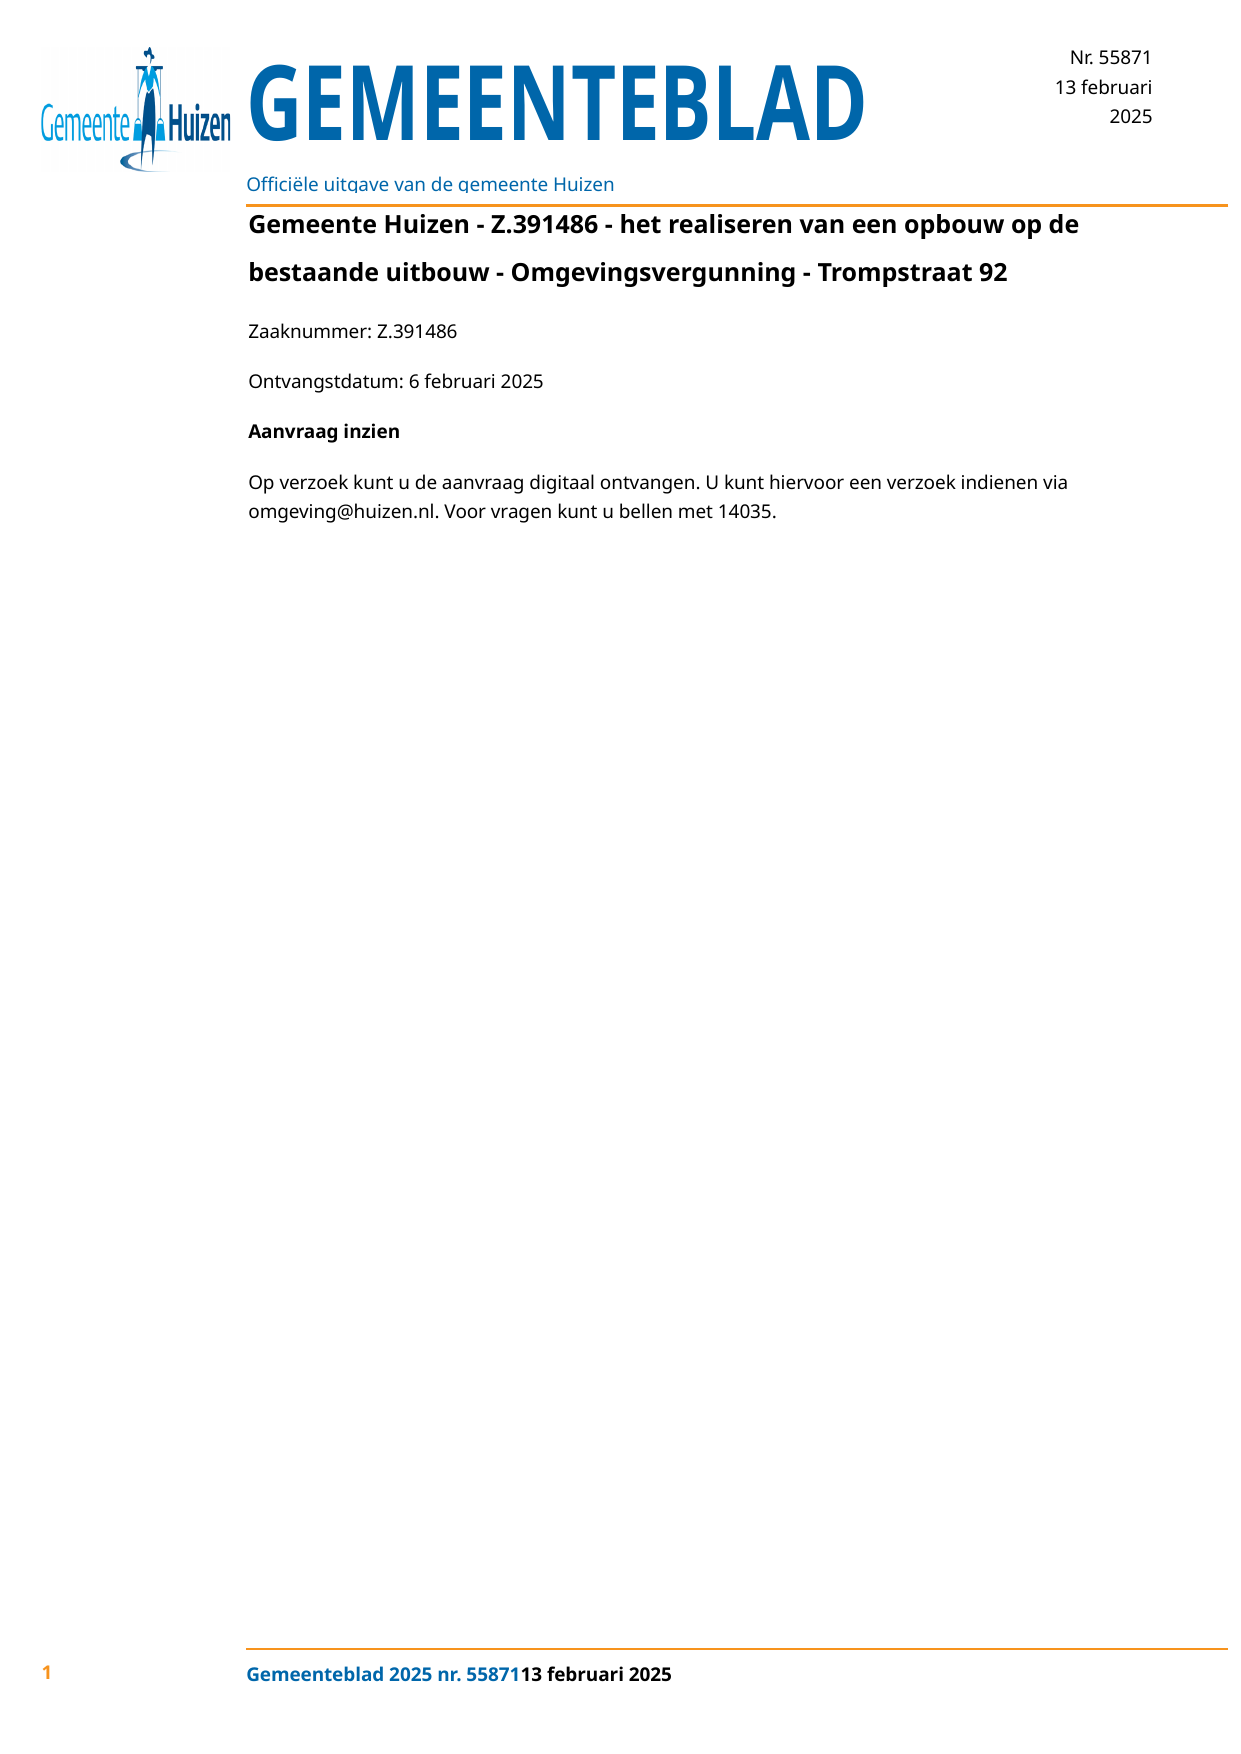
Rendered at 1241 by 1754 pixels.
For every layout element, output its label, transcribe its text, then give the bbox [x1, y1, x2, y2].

text Gemeente Huizen - Z.391486 - het realiseren van een opbouw op de bestaande uitbouw - Omgevingsvergunning - Trompstraat 92 [248, 207, 1152, 288]
text Aanvraag inzien [248, 419, 1152, 444]
text Zaaknummer: Z.391486 [248, 318, 1152, 344]
text Ontvangstdatum: 6 februari 2025 [248, 368, 1152, 394]
text Op verzoek kunt u de aanvraag digitaal ontvangen. U kunt hiervoor een verzoek indienen via omgeving@huizen.nl. Voor vragen kunt u bellen met 14035. [248, 469, 1152, 524]
picture [41, 47, 231, 172]
